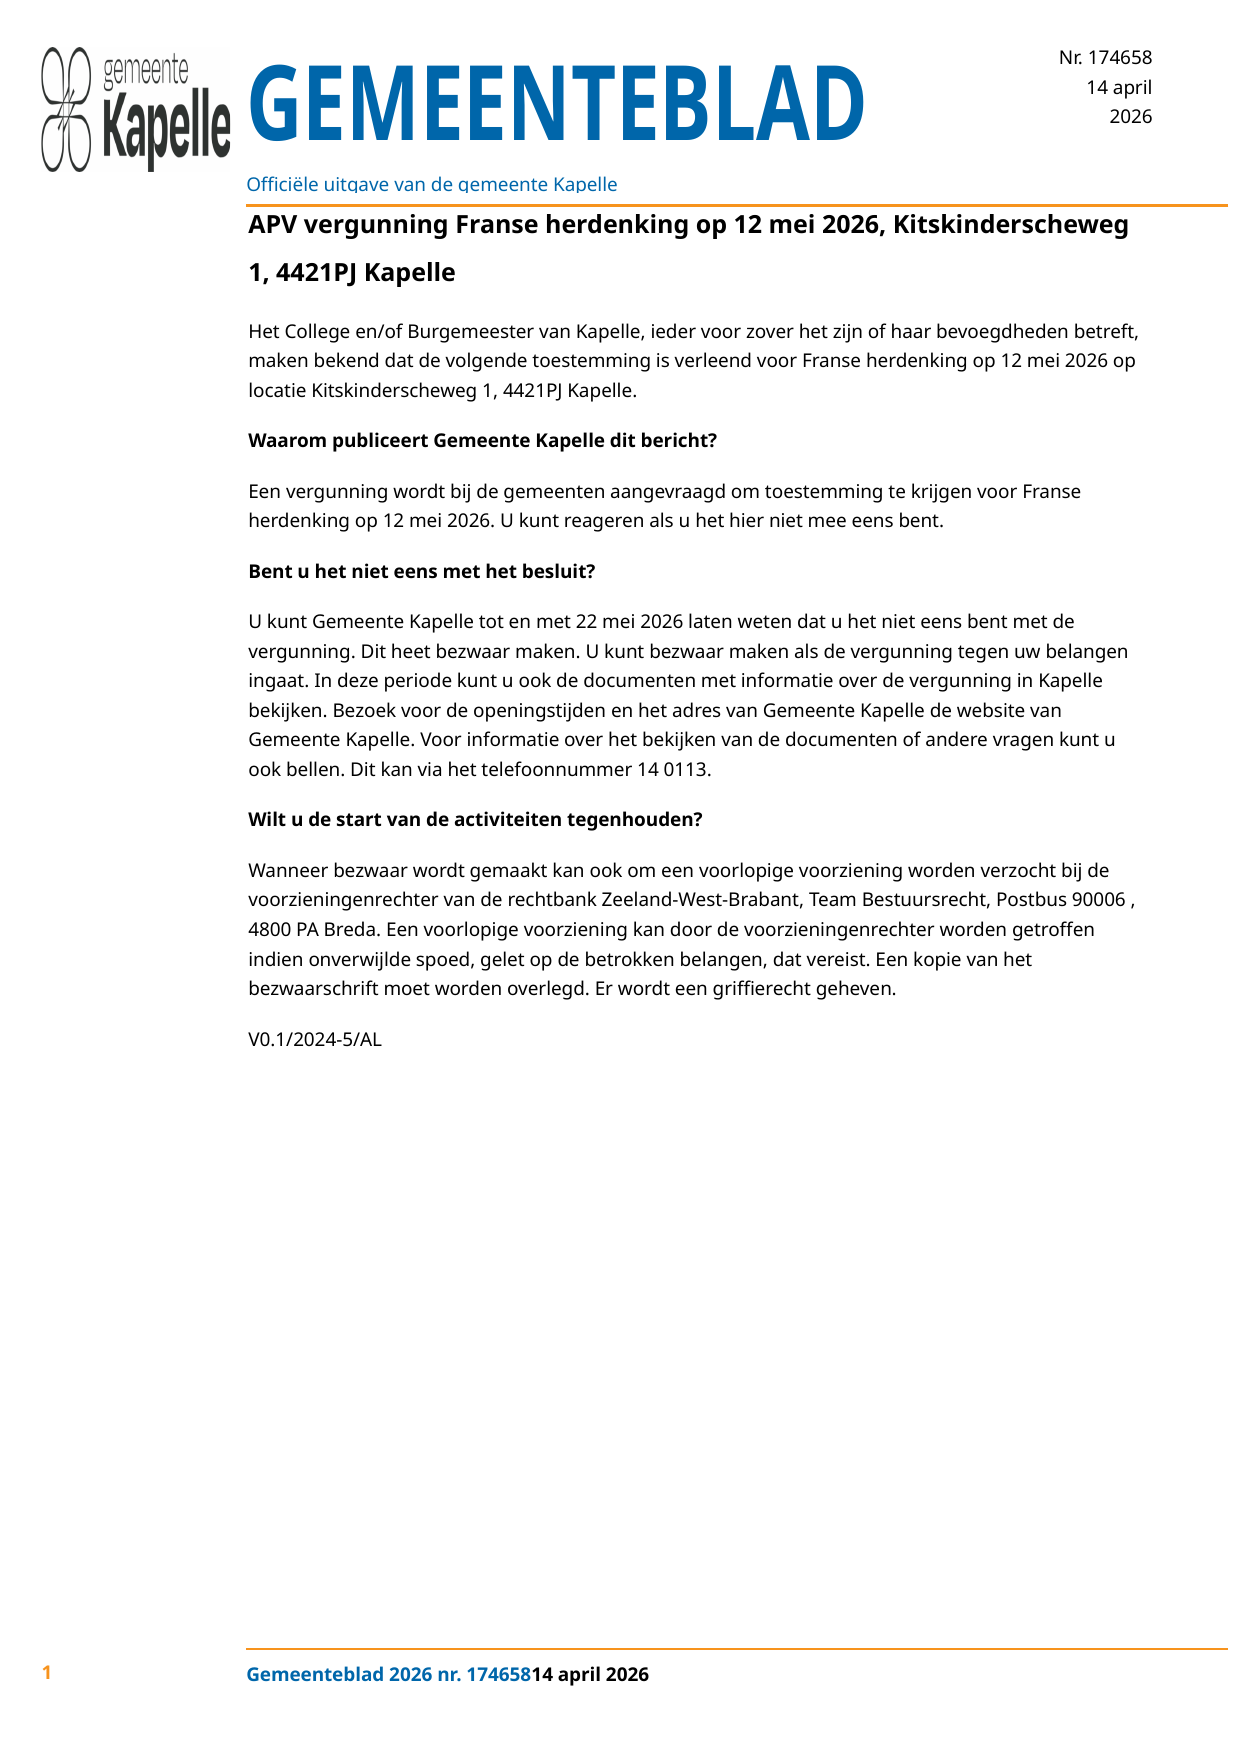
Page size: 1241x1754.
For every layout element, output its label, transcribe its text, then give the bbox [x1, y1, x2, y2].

text U kunt Gemeente Kapelle tot en met 22 mei 2026 laten weten dat u het niet eens bent met de vergunning. Dit heet bezwaar maken. U kunt bezwaar maken als de vergunning tegen uw belangen ingaat. In deze periode kunt u ook de documenten met informatie over de vergunning in Kapelle bekijken. Bezoek voor de openingstijden en het adres van Gemeente Kapelle de website van Gemeente Kapelle. Voor informatie over het bekijken van de documenten of andere vragen kunt u ook bellen. Dit kan via het telefoonnummer 14 0113. [248, 608, 1152, 782]
text Wilt u de start van de activiteiten tegenhouden? [248, 807, 1152, 832]
text Wanneer bezwaar wordt gemaakt kan ook om een voorlopige voorziening worden verzocht bij de voorzieningenrechter van de rechtbank Zeeland-West-Brabant, Team Bestuursrecht, Postbus 90006 , 4800 PA Breda. Een voorlopige voorziening kan door de voorzieningenrechter worden getroffen indien onverwijlde spoed, gelet op de betrokken belangen, dat vereist. Een kopie van het bezwaarschrift moet worden overlegd. Er wordt een griffierecht geheven. [248, 857, 1152, 1001]
text V0.1/2024-5/AL [248, 1026, 1152, 1052]
text Bent u het niet eens met het besluit? [248, 558, 1152, 584]
text Een vergunning wordt bij de gemeenten aangevraagd om toestemming te krijgen voor Franse herdenking op 12 mei 2026. U kunt reageren als u het hier niet mee eens bent. [248, 478, 1152, 533]
picture [41, 47, 231, 172]
text Waarom publiceert Gemeente Kapelle dit bericht? [248, 427, 1152, 453]
text Het College en/of Burgemeester van Kapelle, ieder voor zover het zijn of haar bevoegdheden betreft, maken bekend dat de volgende toestemming is verleend voor Franse herdenking op 12 mei 2026 op locatie Kitskinderscheweg 1, 4421PJ Kapelle. [248, 318, 1152, 403]
text APV vergunning Franse herdenking op 12 mei 2026, Kitskinderscheweg 1, 4421PJ Kapelle [248, 207, 1152, 288]
